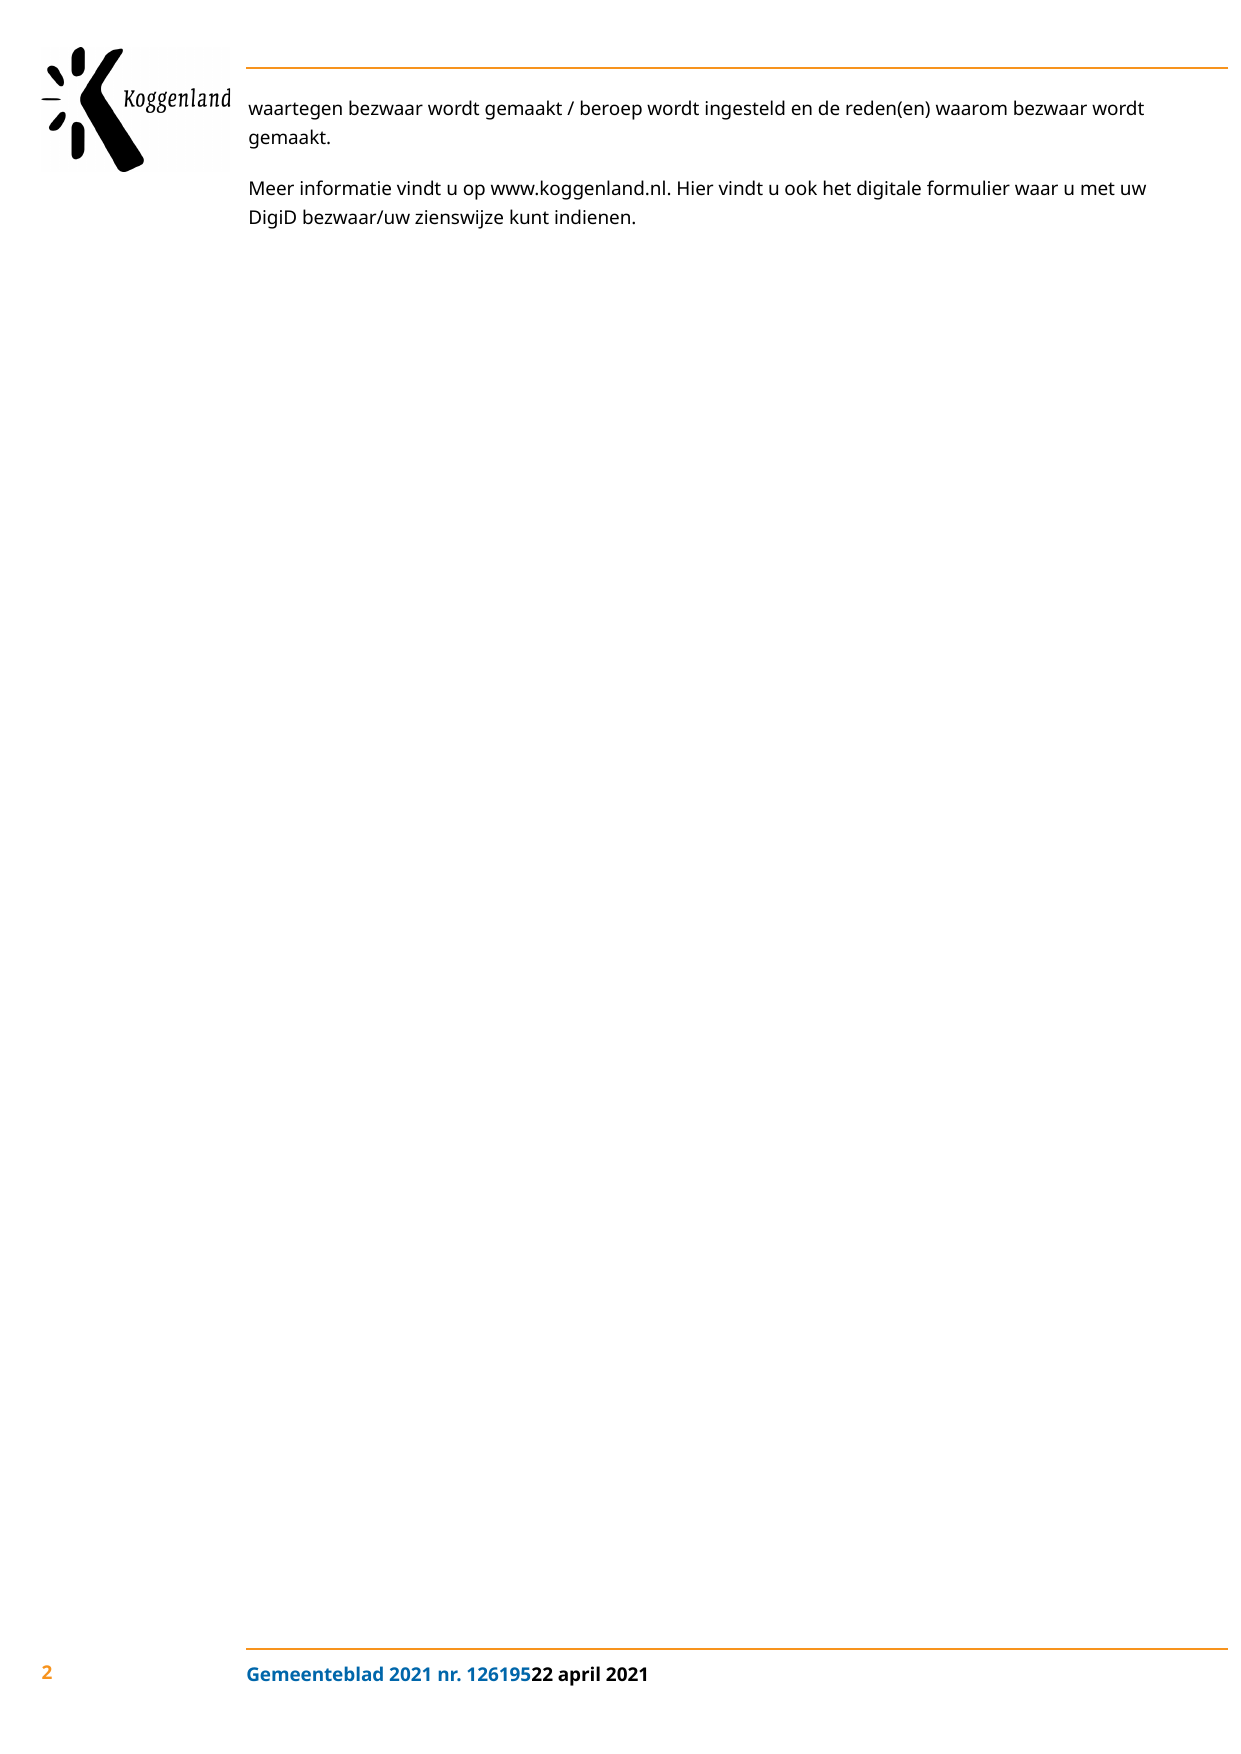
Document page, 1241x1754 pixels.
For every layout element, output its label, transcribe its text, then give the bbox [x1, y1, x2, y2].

text waartegen bezwaar wordt gemaakt / beroep wordt ingesteld en de reden(en) waarom bezwaar wordt gemaakt. [248, 95, 1152, 150]
text Meer informatie vindt u op www.koggenland.nl. Hier vindt u ook het digitale formulier waar u met uw DigiD bezwaar/uw zienswijze kunt indienen. [248, 175, 1152, 230]
picture [41, 47, 231, 172]
